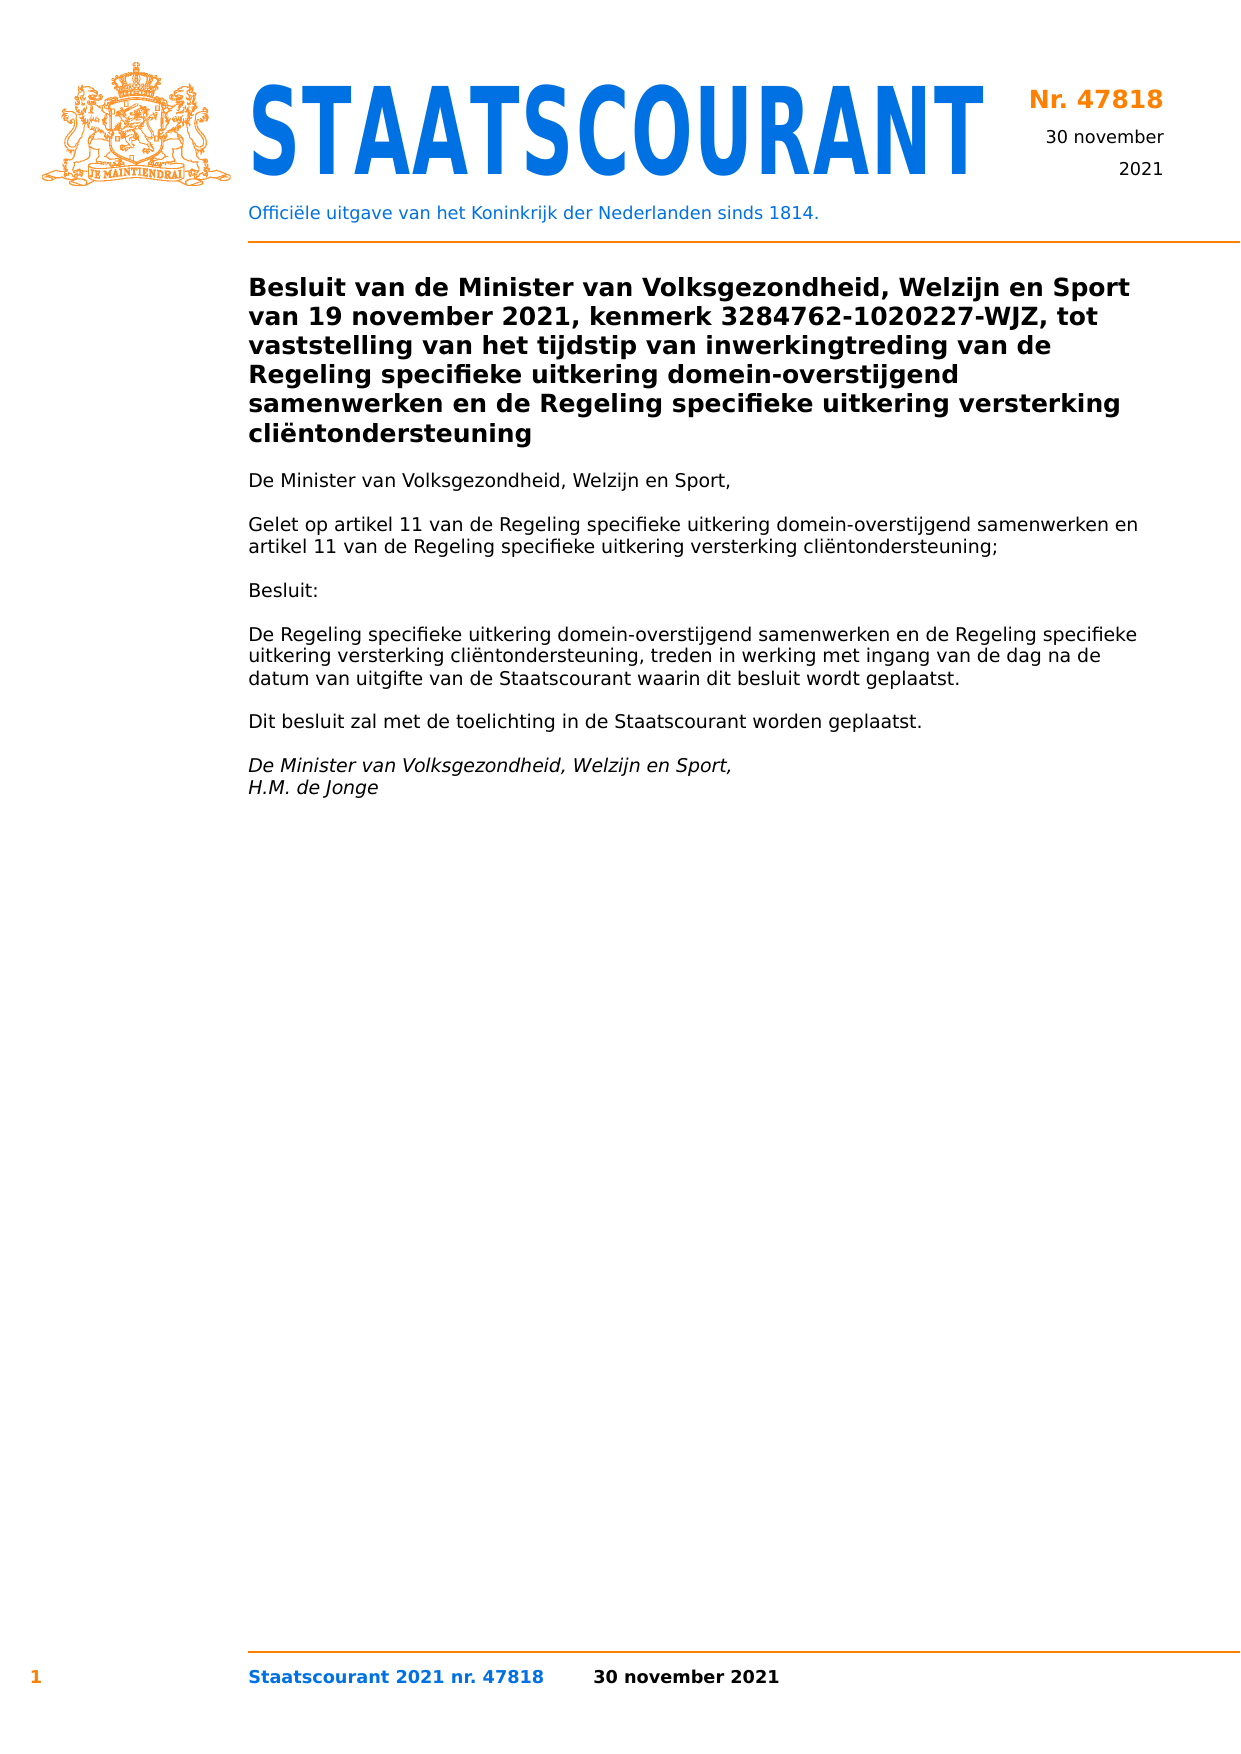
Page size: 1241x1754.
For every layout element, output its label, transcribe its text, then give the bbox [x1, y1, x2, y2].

text De Minister van Volksgezondheid, Welzijn en Sport, [248, 470, 1163, 492]
table_header STAATSCOURANT [248, 62, 998, 203]
text Besluit: [248, 579, 1163, 602]
table_header [25, 62, 248, 241]
table_header Nr. 47818 [998, 62, 1240, 121]
subtitle Besluit van de Minister van Volksgezondheid, Welzijn en Sport van 19 november 2021, kenmerk 3284762-1020227-WJZ, tot vaststelling van het tijdstip van inwerkingtreding van de Regeling specifieke uitkering domein-overstijgend samenwerken en de Regeling specifieke uitkering versterking cliëntondersteuning [248, 273, 1163, 448]
table_cell Officiële uitgave van het Koninkrijk der Nederlanden sinds 1814. [248, 203, 1240, 241]
text Dit besluit zal met de toelichting in de Staatscourant worden geplaatst. [248, 711, 1163, 733]
picture [41, 62, 231, 186]
text De Minister van Volksgezondheid, Welzijn en Sport, H.M. de Jonge [248, 755, 1163, 799]
table_cell 30 november [998, 121, 1240, 153]
table_cell 2021 [998, 153, 1240, 203]
text De Regeling specifieke uitkering domein-overstijgend samenwerken en de Regeling specifieke uitkering versterking cliëntondersteuning, treden in werking met ingang van de dag na de datum van uitgifte van de Staatscourant waarin dit besluit wordt geplaatst. [248, 623, 1163, 689]
text Gelet op artikel 11 van de Regeling specifieke uitkering domein-overstijgend samenwerken en artikel 11 van de Regeling specifieke uitkering versterking cliëntondersteuning; [248, 514, 1163, 558]
